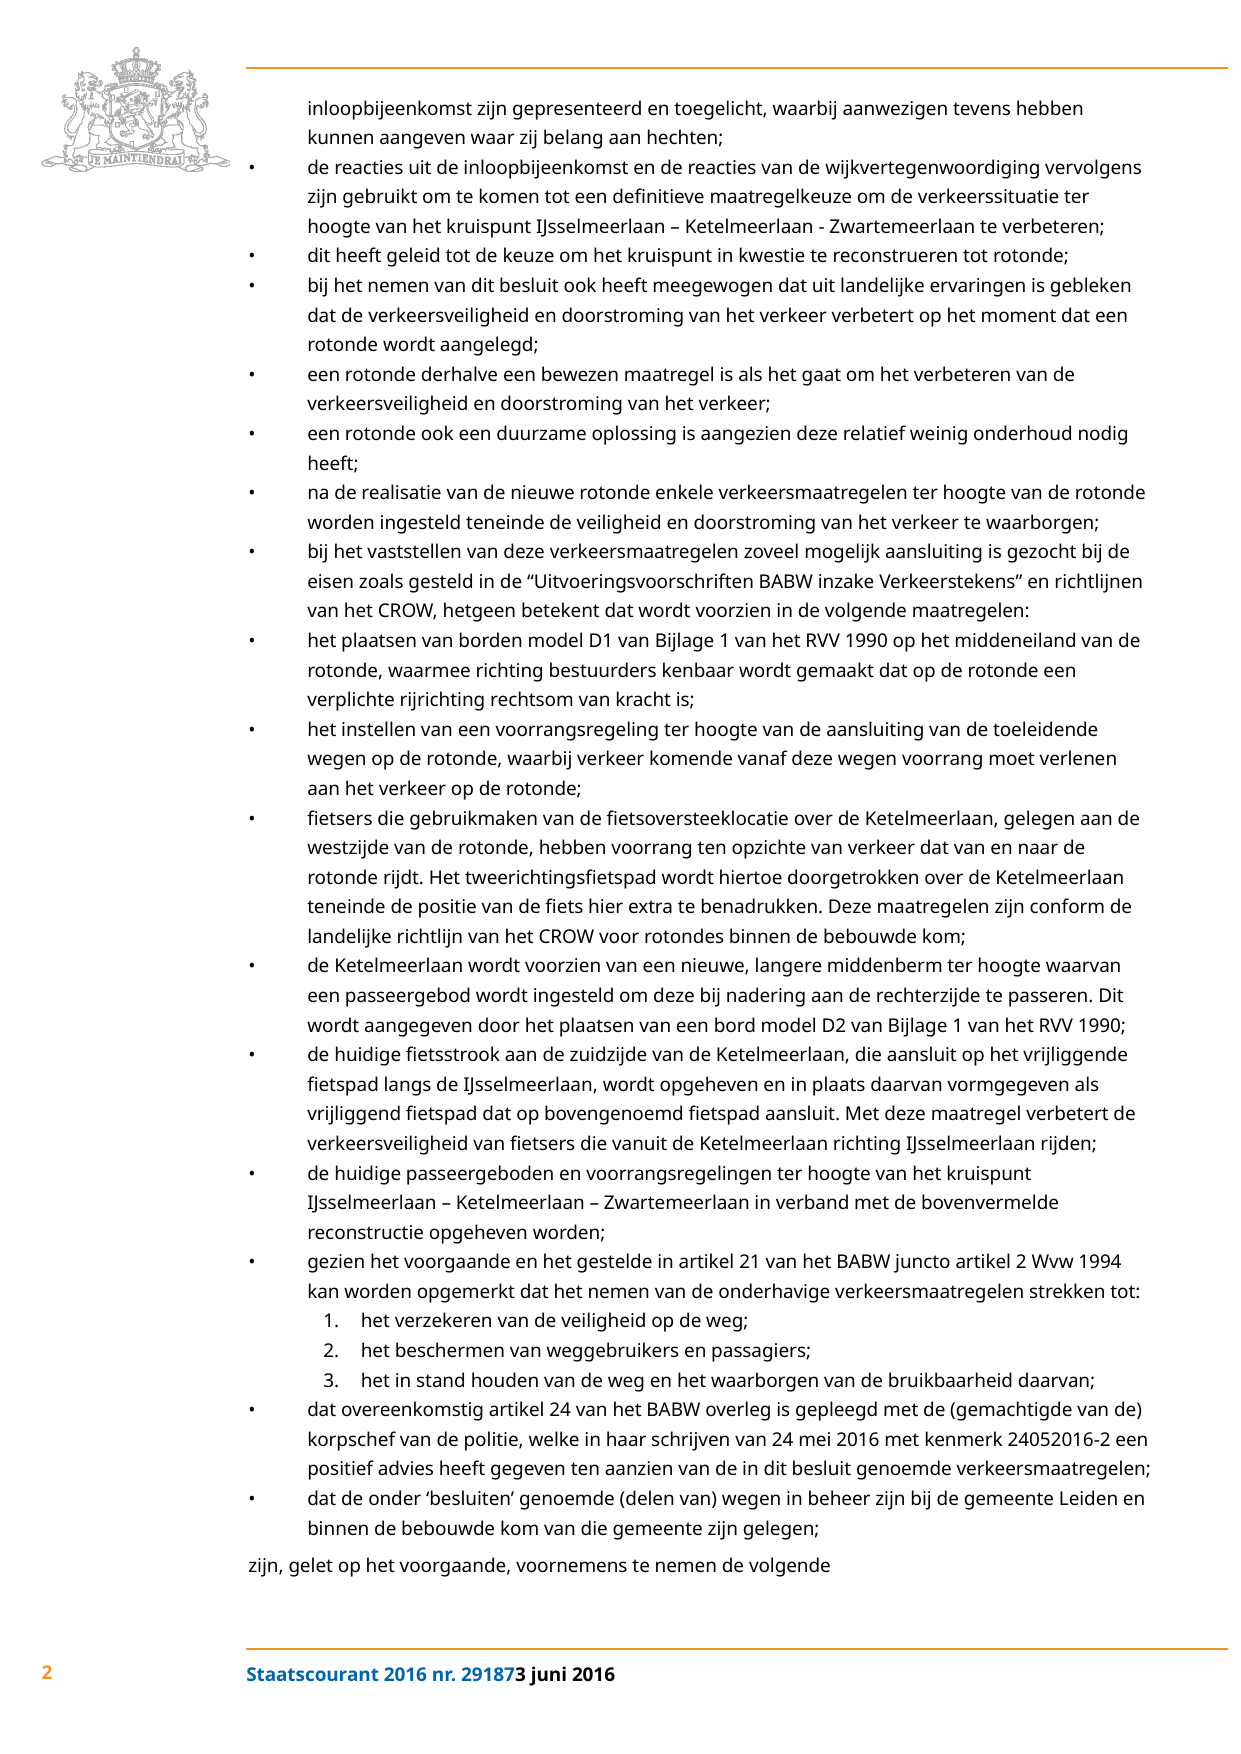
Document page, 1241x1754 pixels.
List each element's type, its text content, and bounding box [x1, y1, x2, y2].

list een rotonde derhalve een bewezen maatregel is als het gaat om het verbeteren van de verkeersveiligheid en doorstroming van het verkeer; [248, 361, 1152, 416]
list het beschermen van weggebruikers en passagiers; [323, 1337, 1152, 1363]
list het in stand houden van de weg en het waarborgen van de bruikbaarheid daarvan; [323, 1367, 1152, 1393]
list dat overeenkomstig artikel 24 van het BABW overleg is gepleegd met de (gemachtigde van de) korpschef van de politie, welke in haar schrijven van 24 mei 2016 met kenmerk 24052016-2 een positief advies heeft gegeven ten aanzien van de in dit besluit genoemde verkeersmaatregelen; [248, 1396, 1152, 1481]
list het instellen van een voorrangsregeling ter hoogte van de aansluiting van de toeleidende wegen op de rotonde, waarbij verkeer komende vanaf deze wegen voorrang moet verlenen aan het verkeer op de rotonde; [248, 716, 1152, 801]
picture [41, 47, 231, 172]
list dat de onder ‘besluiten’ genoemde (delen van) wegen in beheer zijn bij de gemeente Leiden en binnen de bebouwde kom van die gemeente zijn gelegen; [248, 1485, 1152, 1541]
list fietsers die gebruikmaken van de fietsoversteeklocatie over de Ketelmeerlaan, gelegen aan de westzijde van de rotonde, hebben voorrang ten opzichte van verkeer dat van en naar de rotonde rijdt. Het tweerichtingsfietspad wordt hiertoe doorgetrokken over de Ketelmeerlaan teneinde de positie van de fiets hier extra te benadrukken. Deze maatregelen zijn conform de landelijke richtlijn van het CROW voor rotondes binnen de bebouwde kom; [248, 805, 1152, 949]
list de huidige fietsstrook aan de zuidzijde van de Ketelmeerlaan, die aansluit op het vrijliggende fietspad langs de IJsselmeerlaan, wordt opgeheven en in plaats daarvan vormgegeven als vrijliggend fietspad dat op bovengenoemd fietspad aansluit. Met deze maatregel verbetert de verkeersveiligheid van fietsers die vanuit de Ketelmeerlaan richting IJsselmeerlaan rijden; [248, 1041, 1152, 1156]
list de huidige passeergeboden en voorrangsregelingen ter hoogte van het kruispunt IJsselmeerlaan – Ketelmeerlaan – Zwartemeerlaan in verband met de bovenvermelde reconstructie opgeheven worden; [248, 1160, 1152, 1245]
text zijn, gelet op het voorgaande, voornemens te nemen de volgende [248, 1553, 1152, 1578]
list na de realisatie van de nieuwe rotonde enkele verkeersmaatregelen ter hoogte van de rotonde worden ingesteld teneinde de veiligheid en doorstroming van het verkeer te waarborgen; [248, 479, 1152, 535]
list een rotonde ook een duurzame oplossing is aangezien deze relatief weinig onderhoud nodig heeft; [248, 420, 1152, 476]
list de reacties uit de inloopbijeenkomst en de reacties van de wijkvertegenwoordiging vervolgens zijn gebruikt om te komen tot een definitieve maatregelkeuze om de verkeerssituatie ter hoogte van het kruispunt IJsselmeerlaan – Ketelmeerlaan - Zwartemeerlaan te verbeteren; [248, 154, 1152, 239]
list het plaatsen van borden model D1 van Bijlage 1 van het RVV 1990 op het middeneiland van de rotonde, waarmee richting bestuurders kenbaar wordt gemaakt dat op de rotonde een verplichte rijrichting rechtsom van kracht is; [248, 627, 1152, 712]
list dit heeft geleid tot de keuze om het kruispunt in kwestie te reconstrueren tot rotonde; [248, 243, 1152, 268]
list de Ketelmeerlaan wordt voorzien van een nieuwe, langere middenberm ter hoogte waarvan een passeergebod wordt ingesteld om deze bij nadering aan de rechterzijde te passeren. Dit wordt aangegeven door het plaatsen van een bord model D2 van Bijlage 1 van het RVV 1990; [248, 953, 1152, 1038]
list bij het nemen van dit besluit ook heeft meegewogen dat uit landelijke ervaringen is gebleken dat de verkeersveiligheid en doorstroming van het verkeer verbetert op het moment dat een rotonde wordt aangelegd; [248, 272, 1152, 357]
list inloopbijeenkomst zijn gepresenteerd en toegelicht, waarbij aanwezigen tevens hebben kunnen aangeven waar zij belang aan hechten; [248, 95, 1152, 150]
list bij het vaststellen van deze verkeersmaatregelen zoveel mogelijk aansluiting is gezocht bij de eisen zoals gesteld in de “Uitvoeringsvoorschriften BABW inzake Verkeerstekens” en richtlijnen van het CROW, hetgeen betekent dat wordt voorzien in de volgende maatregelen: [248, 538, 1152, 623]
list gezien het voorgaande en het gestelde in artikel 21 van het BABW juncto artikel 2 Wvw 1994 kan worden opgemerkt dat het nemen van de onderhavige verkeersmaatregelen strekken tot: [248, 1248, 1152, 1304]
list het verzekeren van de veiligheid op de weg; [323, 1308, 1152, 1333]
